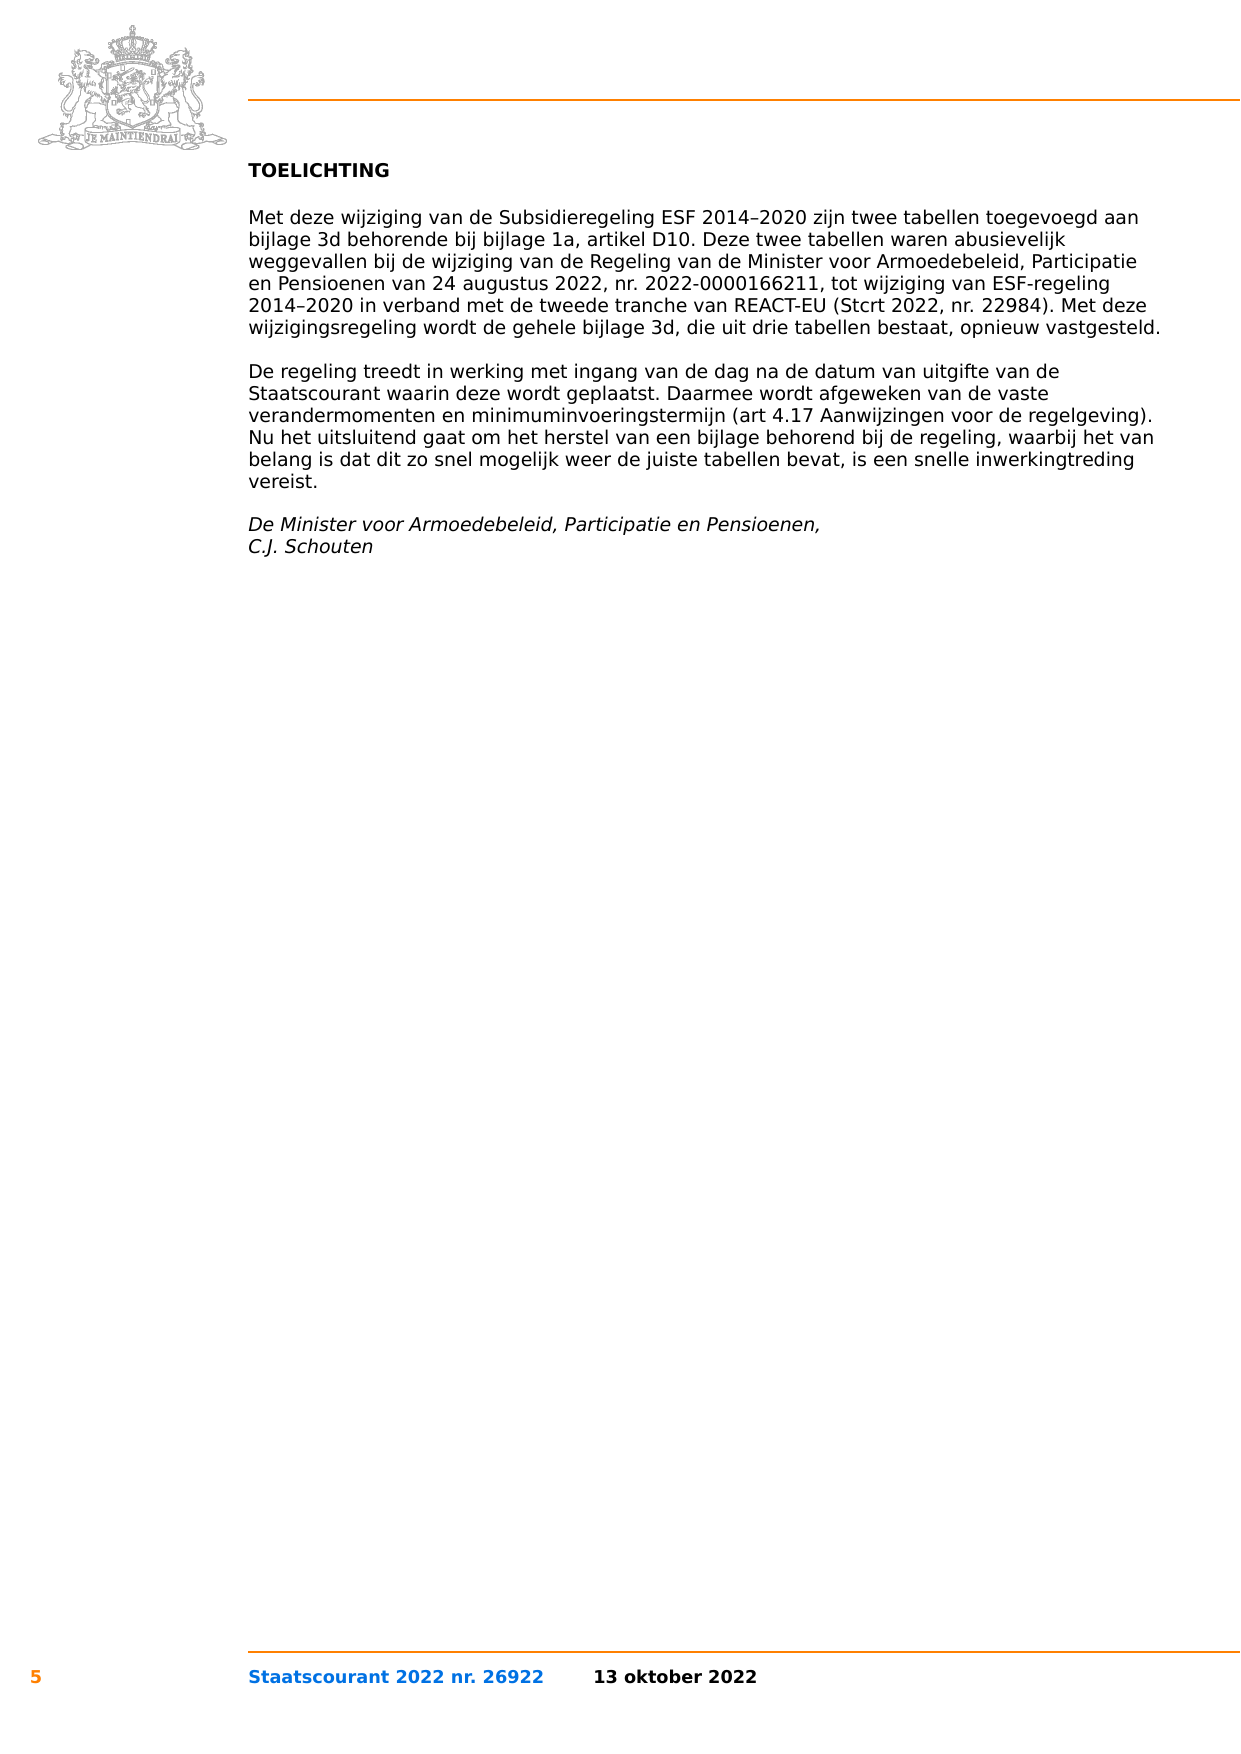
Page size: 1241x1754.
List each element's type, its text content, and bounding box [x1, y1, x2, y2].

text De Minister voor Armoedebeleid, Participatie en Pensioenen, C.J. Schouten [248, 514, 1163, 558]
text De regeling treedt in werking met ingang van de dag na de datum van uitgifte van de Staatscourant waarin deze wordt geplaatst. Daarmee wordt afgeweken van de vaste verandermomenten en minimuminvoeringstermijn (art 4.17 Aanwijzingen voor de regelgeving). Nu het uitsluitend gaat om het herstel van een bijlage behorend bij de regeling, waarbij het van belang is dat dit zo snel mogelijk weer de juiste tabellen bevat, is een snelle inwerkingtreding vereist. [248, 361, 1163, 492]
picture [38, 25, 227, 150]
subtitle TOELICHTING [248, 160, 1163, 182]
text Met deze wijziging van de Subsidieregeling ESF 2014–2020 zijn twee tabellen toegevoegd aan bijlage 3d behorende bij bijlage 1a, artikel D10. Deze twee tabellen waren abusievelijk weggevallen bij de wijziging van de Regeling van de Minister voor Armoedebeleid, Participatie en Pensioenen van 24 augustus 2022, nr. 2022-0000166211, tot wijziging van ESF-regeling 2014–2020 in verband met de tweede tranche van REACT-EU (Stcrt 2022, nr. 22984). Met deze wijzigingsregeling wordt de gehele bijlage 3d, die uit drie tabellen bestaat, opnieuw vastgesteld. [248, 207, 1163, 339]
